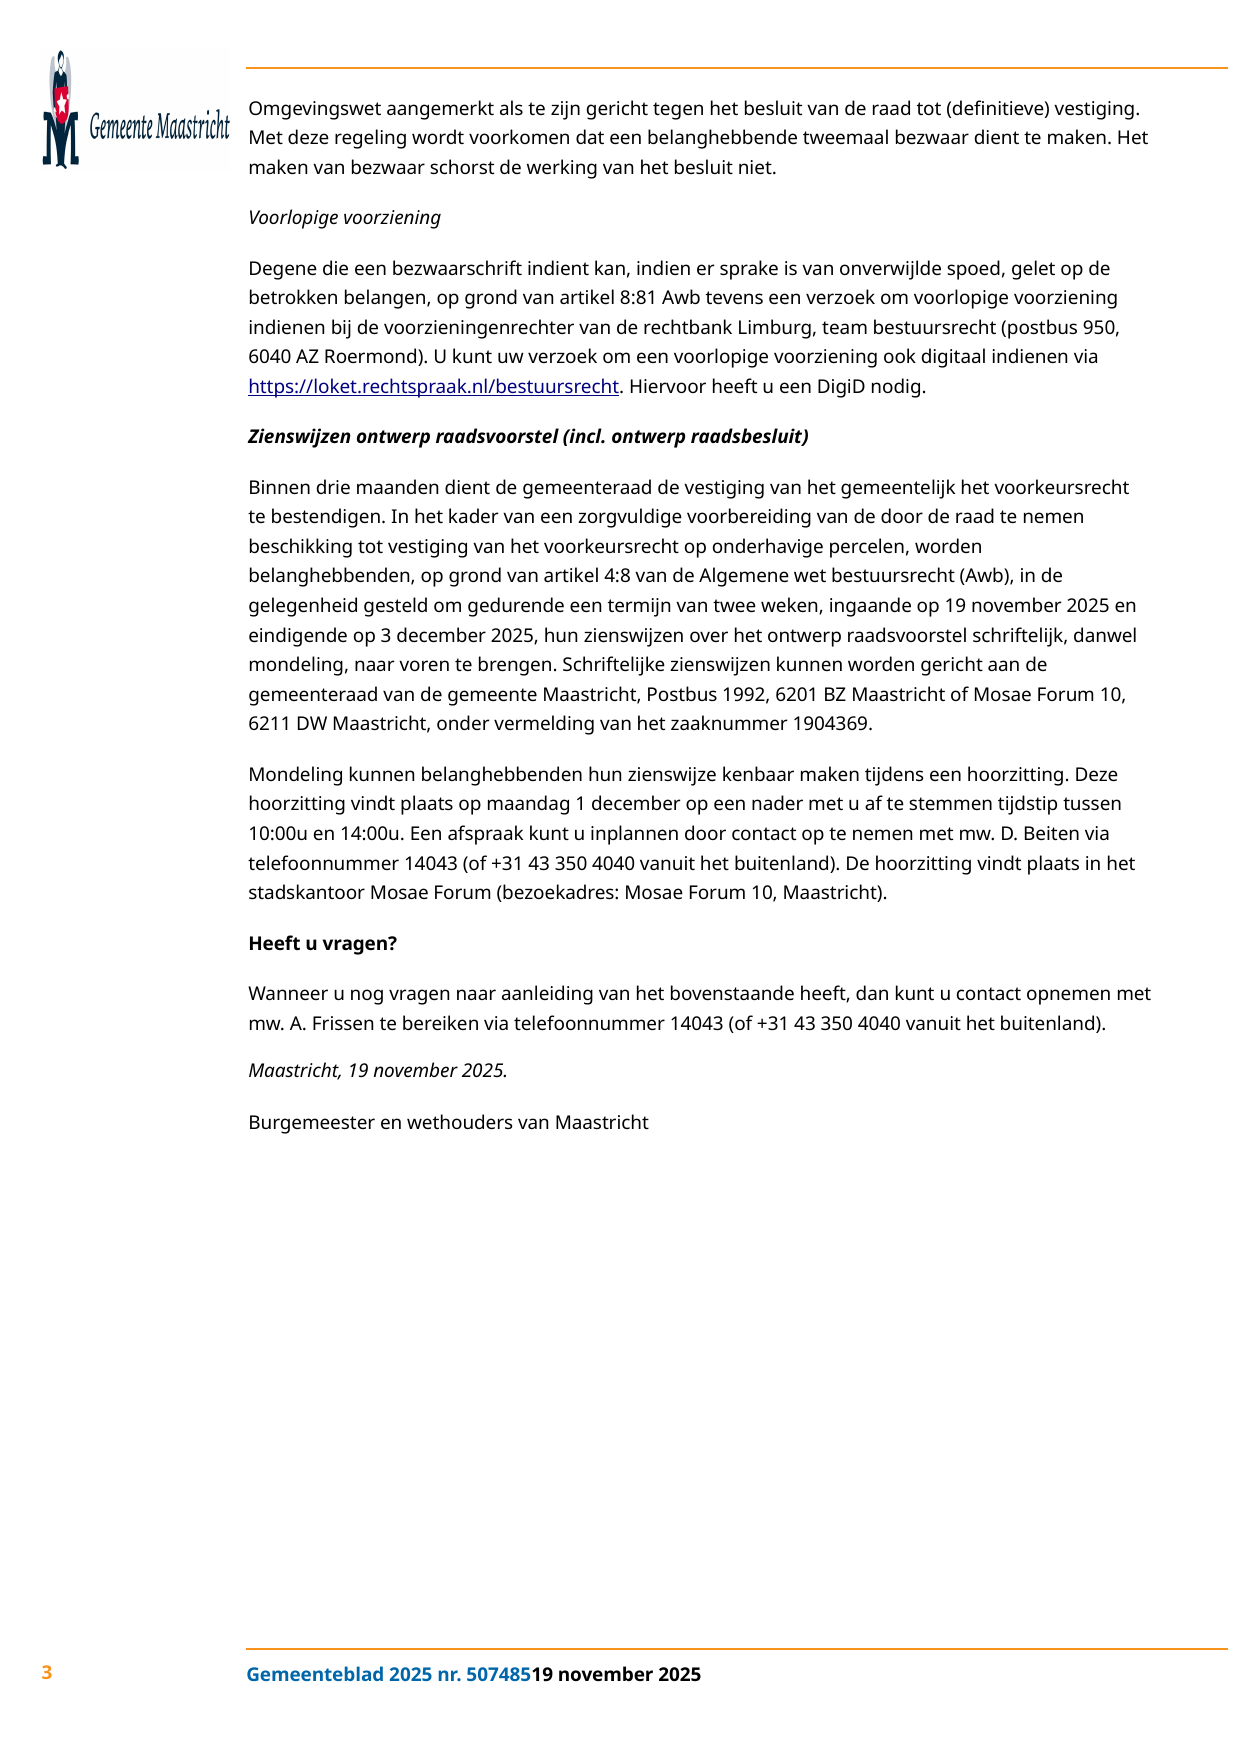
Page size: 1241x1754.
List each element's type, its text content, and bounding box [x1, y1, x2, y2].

text Heeft u vragen? [248, 930, 1152, 956]
picture [41, 47, 231, 172]
text Voorlopige voorziening [248, 204, 1152, 230]
text Maastricht, 19 november 2025. [248, 1058, 1152, 1083]
text Omgevingswet aangemerkt als te zijn gericht tegen het besluit van de raad tot (definitieve) vestiging. Met deze regeling wordt voorkomen dat een belanghebbende tweemaal bezwaar dient te maken. Het maken van bezwaar schorst de werking van het besluit niet. [248, 95, 1152, 180]
text Zienswijzen ontwerp raadsvoorstel (incl. ontwerp raadsbesluit) [248, 423, 1152, 449]
text Degene die een bezwaarschrift indient kan, indien er sprake is van onverwijlde spoed, gelet op de betrokken belangen, op grond van artikel 8:81 Awb tevens een verzoek om voorlopige voorziening indienen bij de voorzieningenrechter van de rechtbank Limburg, team bestuursrecht (postbus 950, 6040 AZ Roermond). U kunt uw verzoek om een voorlopige voorziening ook digitaal indienen via https://loket.rechtspraak.nl/bestuursrecht. Hiervoor heeft u een DigiD nodig. [248, 255, 1152, 399]
text Mondeling kunnen belanghebbenden hun zienswijze kenbaar maken tijdens een hoorzitting. Deze hoorzitting vindt plaats op maandag 1 december op een nader met u af te stemmen tijdstip tussen 10:00u en 14:00u. Een afspraak kunt u inplannen door contact op te nemen met mw. D. Beiten via telefoonnummer 14043 (of +31 43 350 4040 vanuit het buitenland). De hoorzitting vindt plaats in het stadskantoor Mosae Forum (bezoekadres: Mosae Forum 10, Maastricht). [248, 761, 1152, 905]
text Binnen drie maanden dient de gemeenteraad de vestiging van het gemeentelijk het voorkeursrecht te bestendigen. In het kader van een zorgvuldige voorbereiding van de door de raad te nemen beschikking tot vestiging van het voorkeursrecht op onderhavige percelen, worden belanghebbenden, op grond van artikel 4:8 van de Algemene wet bestuursrecht (Awb), in de gelegenheid gesteld om gedurende een termijn van twee weken, ingaande op 19 november 2025 en eindigende op 3 december 2025, hun zienswijzen over het ontwerp raadsvoorstel schriftelijk, danwel mondeling, naar voren te brengen. Schriftelijke zienswijzen kunnen worden gericht aan de gemeenteraad van de gemeente Maastricht, Postbus 1992, 6201 BZ Maastricht of Mosae Forum 10, 6211 DW Maastricht, onder vermelding van het zaaknummer 1904369. [248, 474, 1152, 736]
text Wanneer u nog vragen naar aanleiding van het bovenstaande heeft, dan kunt u contact opnemen met mw. A. Frissen te bereiken via telefoonnummer 14043 (of +31 43 350 4040 vanuit het buitenland). [248, 980, 1152, 1036]
text Burgemeester en wethouders van Maastricht [248, 1109, 1152, 1135]
